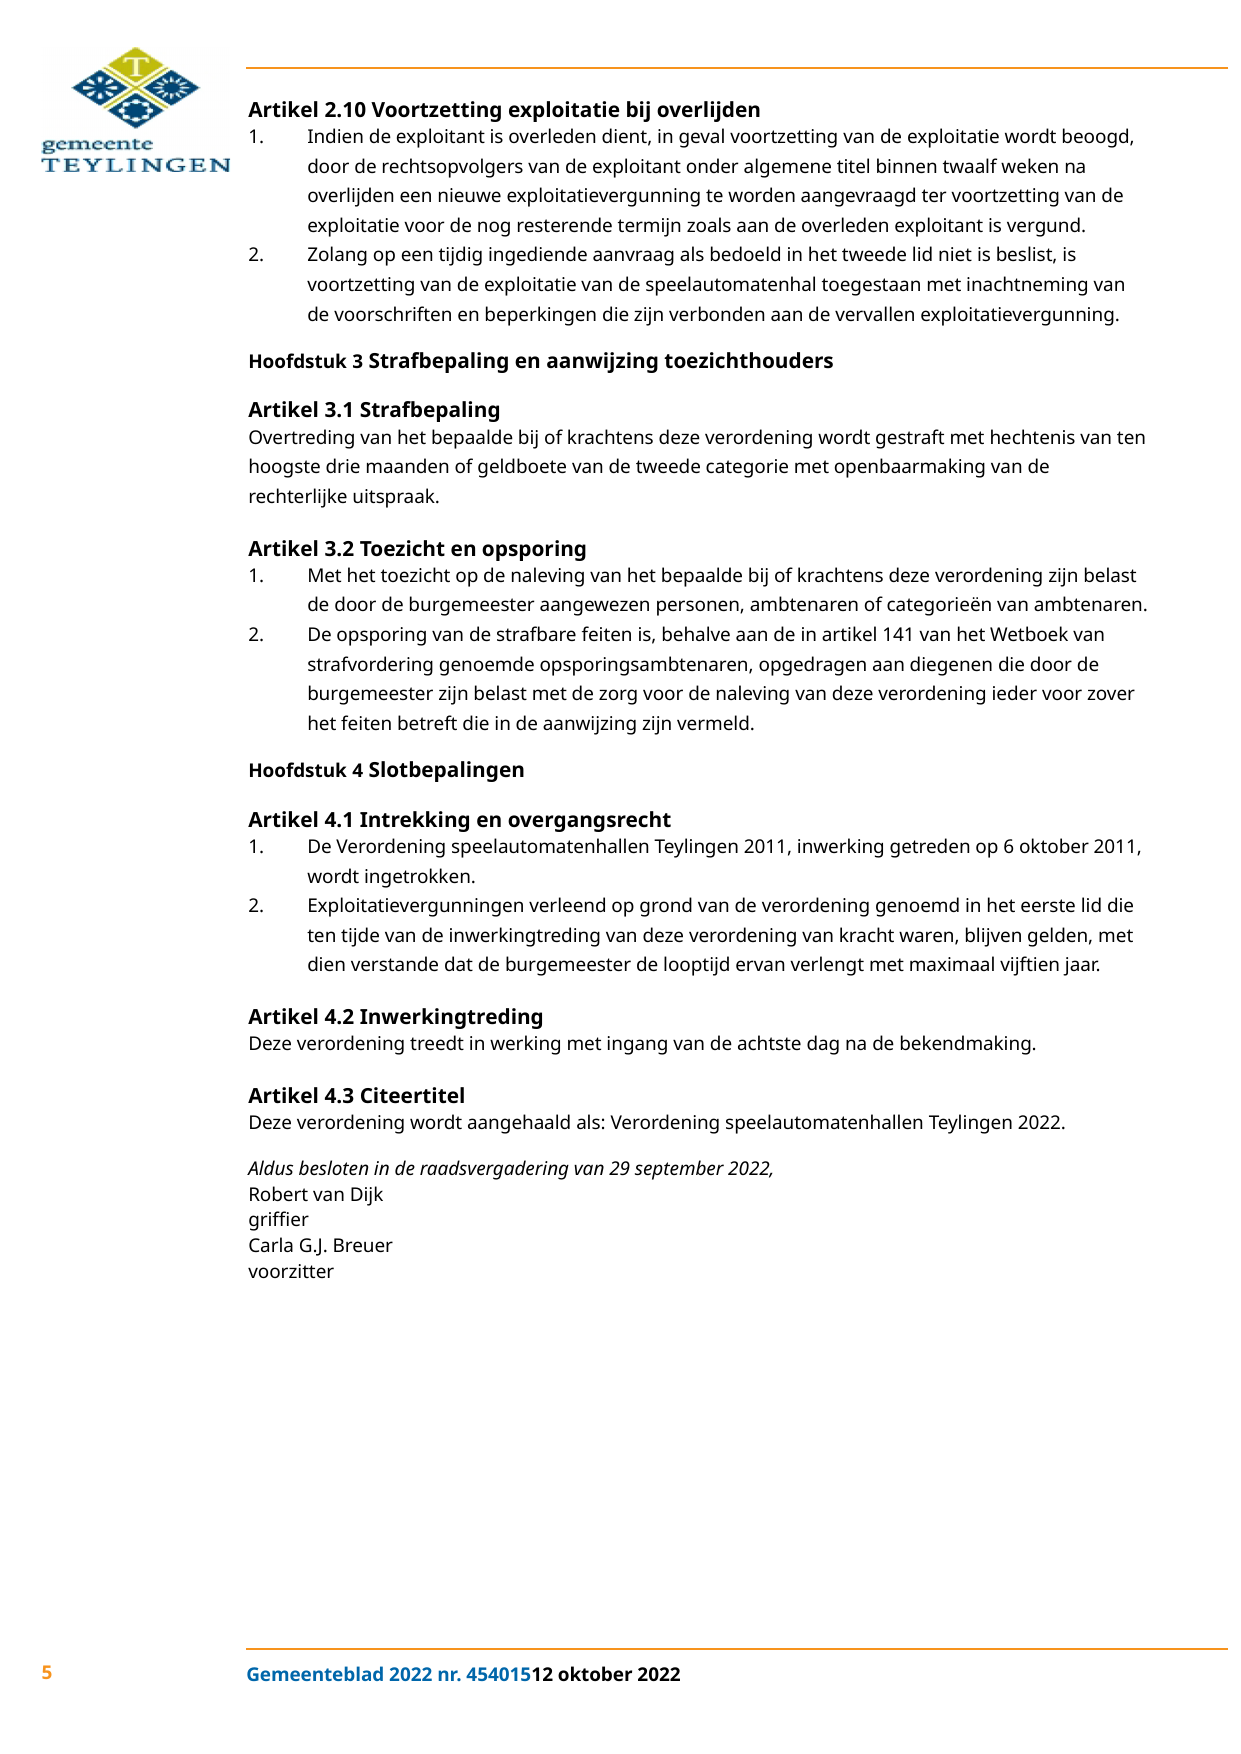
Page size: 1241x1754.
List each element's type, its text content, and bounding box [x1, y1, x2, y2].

text Hoofdstuk 4 Slotbepalingen [248, 756, 1152, 784]
text griffier [248, 1206, 1152, 1232]
text Aldus besloten in de raadsvergadering van 29 september 2022, [248, 1155, 1152, 1181]
text Deze verordening wordt aangehaald als: Verordening speelautomatenhallen Teylingen 2022. [248, 1109, 1152, 1135]
text Artikel 2.10 Voortzetting exploitatie bij overlijden [248, 95, 1152, 123]
list De Verordening speelautomatenhallen Teylingen 2011, inwerking getreden op 6 oktober 2011, wordt ingetrokken. [248, 833, 1152, 889]
text Artikel 3.1 Strafbepaling [248, 396, 1152, 424]
text Artikel 4.1 Intrekking en overgangsrecht [248, 805, 1152, 833]
text Artikel 4.3 Citeertitel [248, 1081, 1152, 1109]
list Exploitatievergunningen verleend op grond van de verordening genoemd in het eerste lid die ten tijde van de inwerkingtreding van deze verordening van kracht waren, blijven gelden, met dien verstande dat de burgemeester de looptijd ervan verlengt met maximaal vijftien jaar. [248, 892, 1152, 977]
text Artikel 3.2 Toezicht en opsporing [248, 534, 1152, 562]
list Met het toezicht op de naleving van het bepaalde bij of krachtens deze verordening zijn belast de door de burgemeester aangewezen personen, ambtenaren of categorieën van ambtenaren. [248, 562, 1152, 617]
picture [41, 47, 231, 172]
text Overtreding van het bepaalde bij of krachtens deze verordening wordt gestraft met hechtenis van ten hoogste drie maanden of geldboete van de tweede categorie met openbaarmaking van de rechterlijke uitspraak. [248, 424, 1152, 509]
text Artikel 4.2 Inwerkingtreding [248, 1002, 1152, 1031]
text Deze verordening treedt in werking met ingang van de achtste dag na de bekendmaking. [248, 1031, 1152, 1056]
text Robert van Dijk [248, 1181, 1152, 1206]
list Indien de exploitant is overleden dient, in geval voortzetting van de exploitatie wordt beoogd, door de rechtsopvolgers van de exploitant onder algemene titel binnen twaalf weken na overlijden een nieuwe exploitatievergunning te worden aangevraagd ter voortzetting van de exploitatie voor de nog resterende termijn zoals aan de overleden exploitant is vergund. [248, 123, 1152, 238]
text voorzitter [248, 1258, 1152, 1284]
text Carla G.J. Breuer [248, 1232, 1152, 1258]
text Hoofdstuk 3 Strafbepaling en aanwijzing toezichthouders [248, 346, 1152, 375]
list Zolang op een tijdig ingediende aanvraag als bedoeld in het tweede lid niet is beslist, is voortzetting van de exploitatie van de speelautomatenhal toegestaan met inachtneming van de voorschriften en beperkingen die zijn verbonden aan de vervallen exploitatievergunning. [248, 242, 1152, 326]
list De opsporing van de strafbare feiten is, behalve aan de in artikel 141 van het Wetboek van strafvordering genoemde opsporingsambtenaren, opgedragen aan diegenen die door de burgemeester zijn belast met de zorg voor de naleving van deze verordening ieder voor zover het feiten betreft die in de aanwijzing zijn vermeld. [248, 621, 1152, 736]
